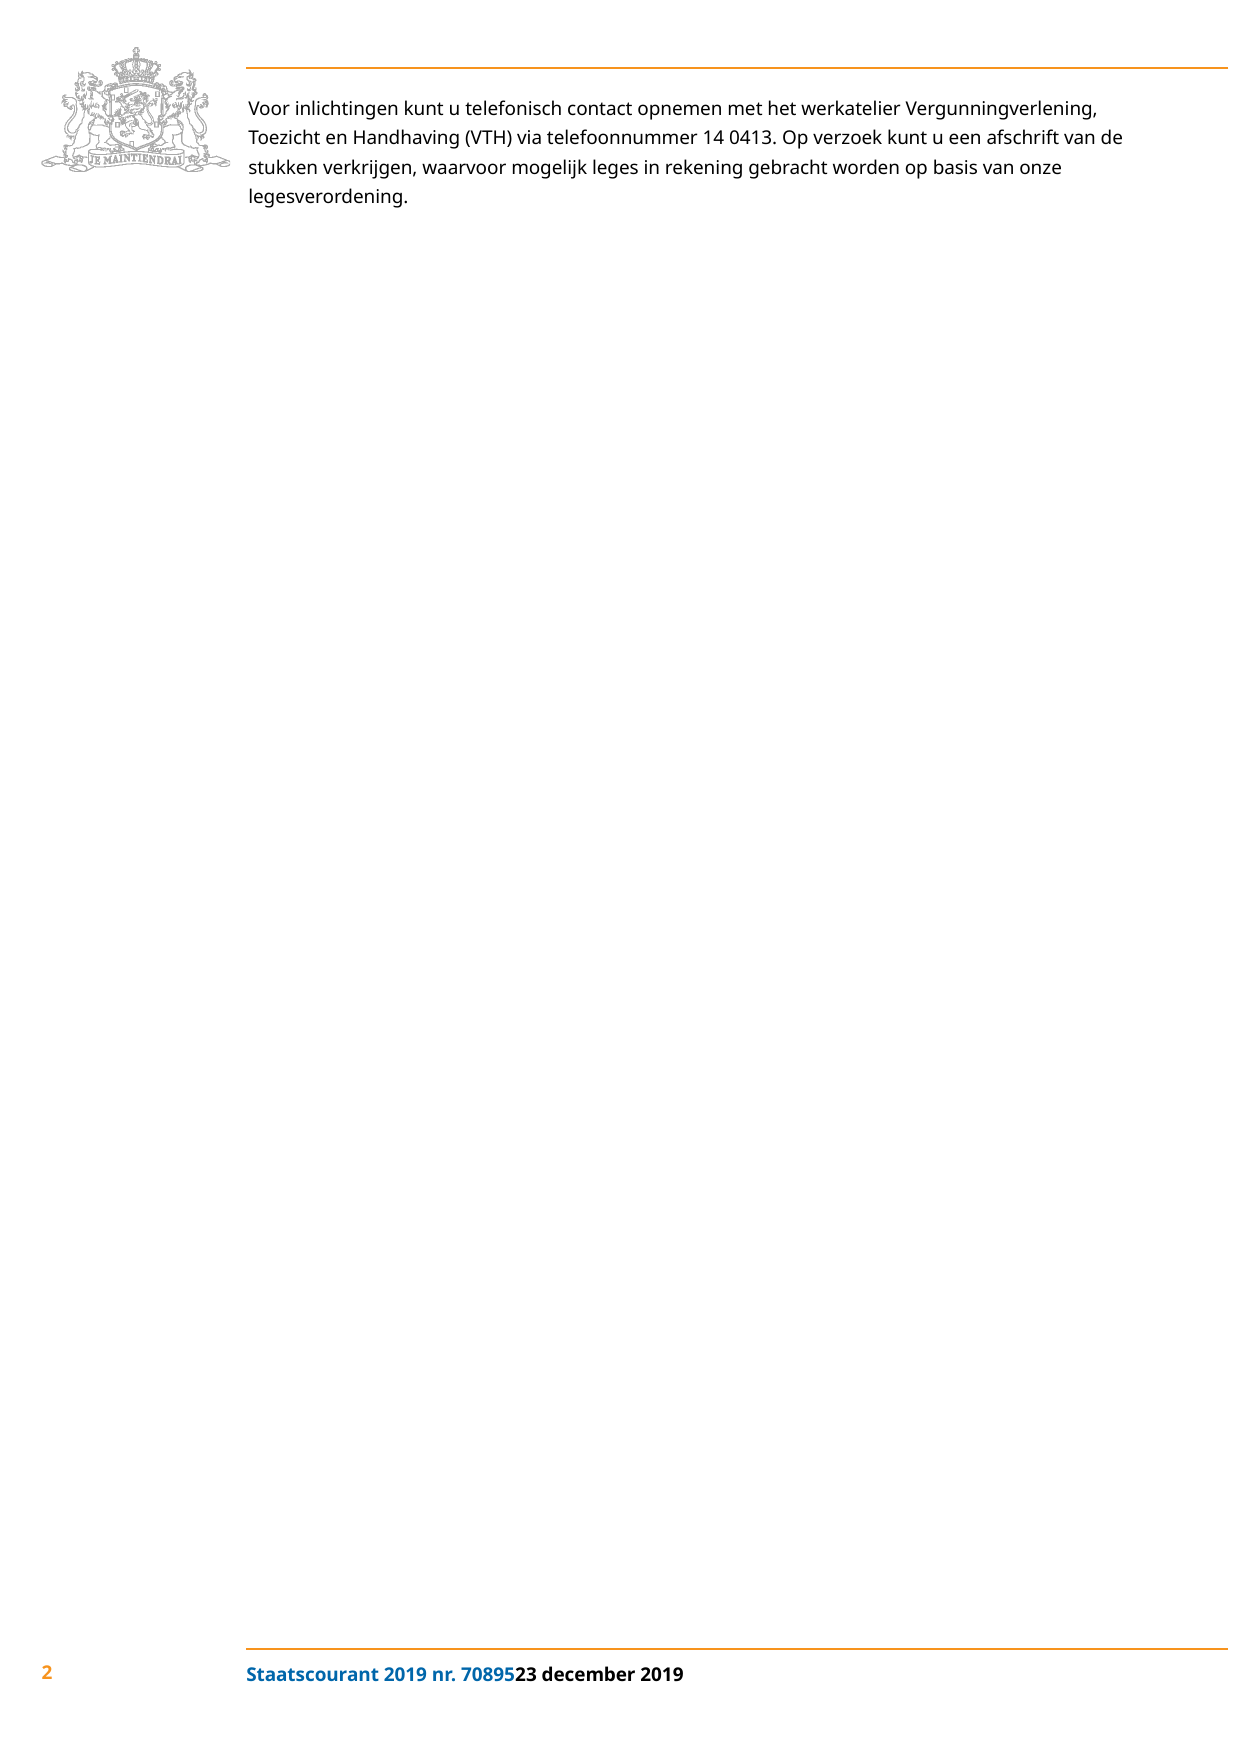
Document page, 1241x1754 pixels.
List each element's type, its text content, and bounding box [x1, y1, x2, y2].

picture [41, 47, 231, 172]
text Voor inlichtingen kunt u telefonisch contact opnemen met het werkatelier Vergunningverlening, Toezicht en Handhaving (VTH) via telefoonnummer 14 0413. Op verzoek kunt u een afschrift van de stukken verkrijgen, waarvoor mogelijk leges in rekening gebracht worden op basis van onze legesverordening. [248, 95, 1152, 209]
